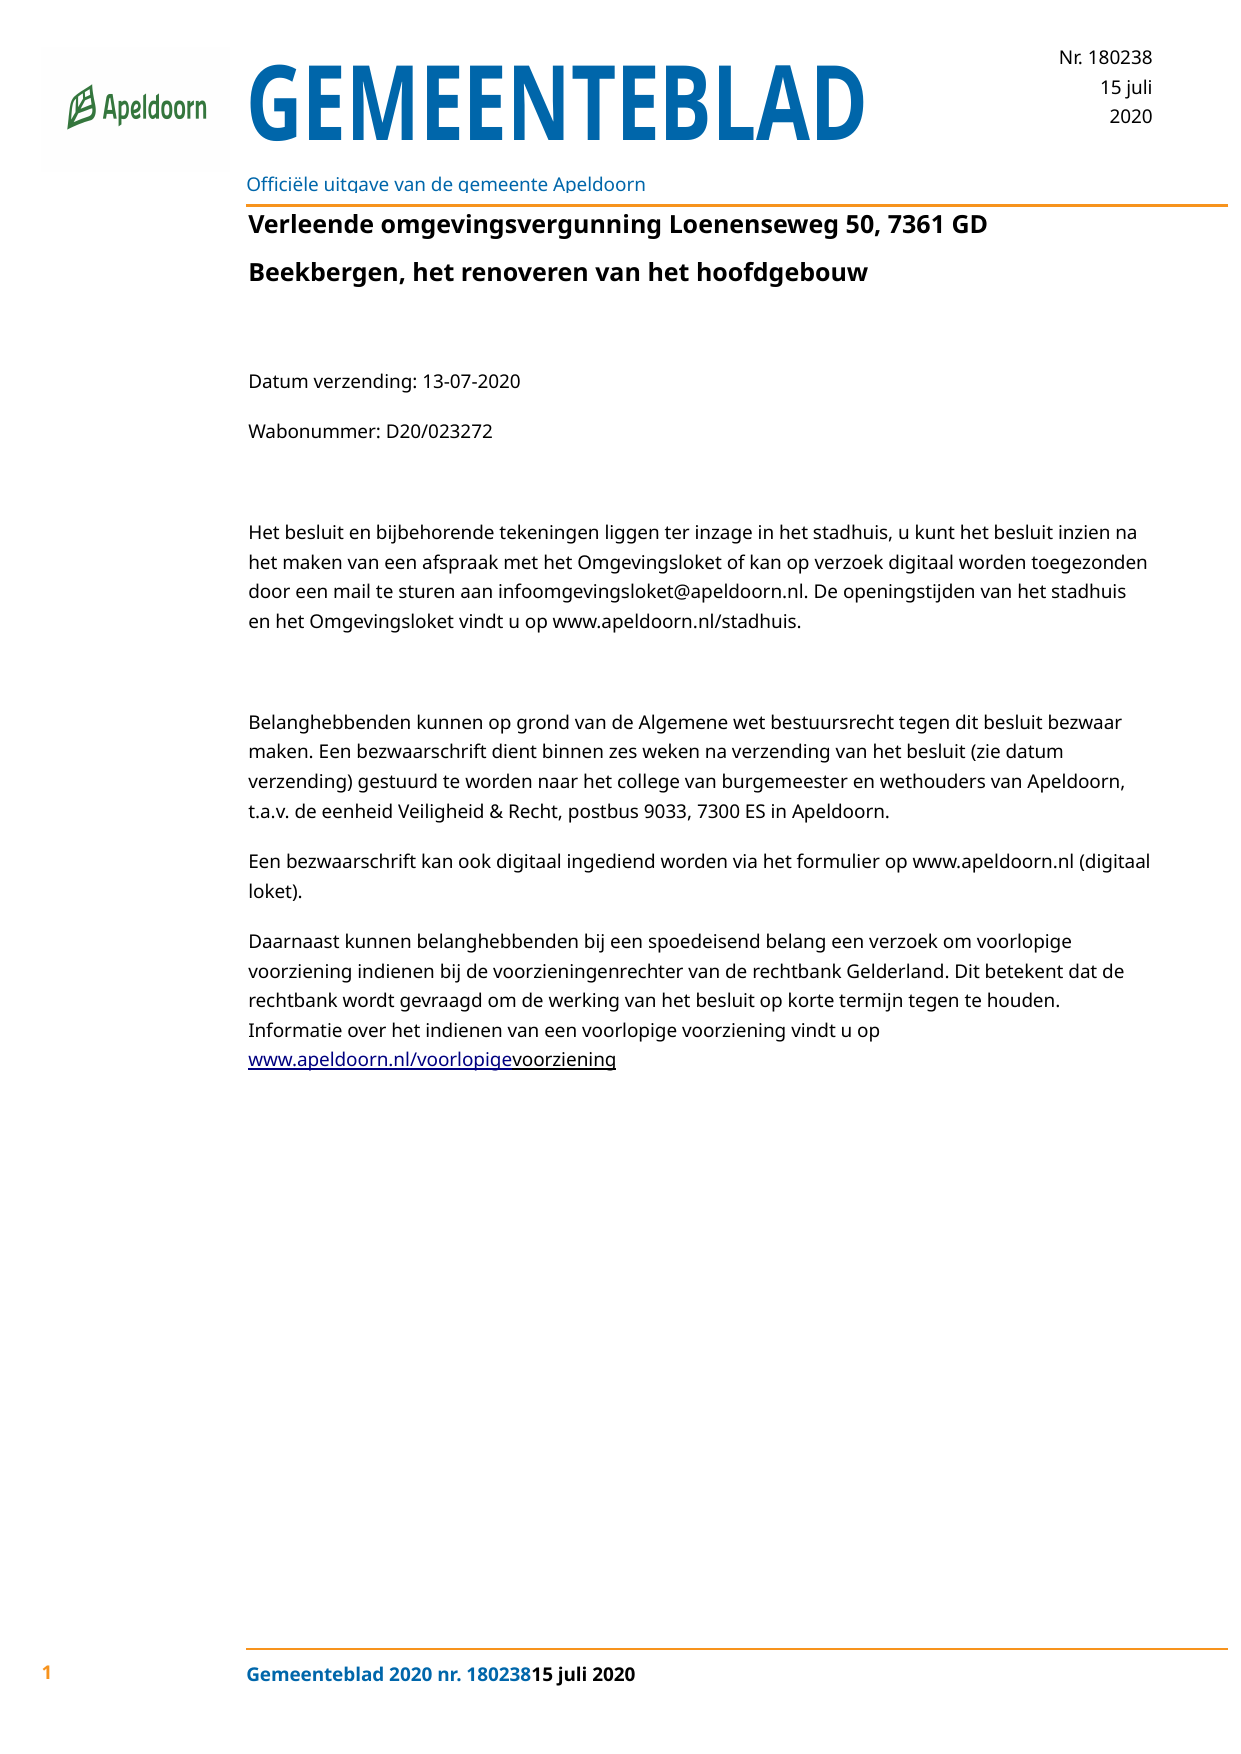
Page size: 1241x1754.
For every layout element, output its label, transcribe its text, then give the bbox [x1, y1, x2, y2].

text Belanghebbenden kunnen op grond van de Algemene wet bestuursrecht tegen dit besluit bezwaar maken. Een bezwaarschrift dient binnen zes weken na verzending van het besluit (zie datum verzending) gestuurd te worden naar het college van burgemeester en wethouders van Apeldoorn, t.a.v. de eenheid Veiligheid & Recht, postbus 9033, 7300 ES in Apeldoorn. [248, 709, 1152, 824]
text Het besluit en bijbehorende tekeningen liggen ter inzage in het stadhuis, u kunt het besluit inzien na het maken van een afspraak met het Omgevingsloket of kan op verzoek digitaal worden toegezonden door een mail te sturen aan infoomgevingsloket@apeldoorn.nl. De openingstijden van het stadhuis en het Omgevingsloket vindt u op www.apeldoorn.nl/stadhuis. [248, 519, 1152, 634]
text Daarnaast kunnen belanghebbenden bij een spoedeisend belang een verzoek om voorlopige voorziening indienen bij de voorzieningenrechter van de rechtbank Gelderland. Dit betekent dat de rechtbank wordt gevraagd om de werking van het besluit op korte termijn tegen te houden. Informatie over het indienen van een voorlopige voorziening vindt u op www.apeldoorn.nl/voorlopigevoorziening [248, 928, 1152, 1072]
text Datum verzending: 13-07-2020 [248, 368, 1152, 394]
text Wabonummer: D20/023272 [248, 419, 1152, 444]
picture [41, 47, 231, 172]
text Een bezwaarschrift kan ook digitaal ingediend worden via het formulier op www.apeldoorn.nl (digitaal loket). [248, 848, 1152, 904]
text Verleende omgevingsvergunning Loenenseweg 50, 7361 GD Beekbergen, het renoveren van het hoofdgebouw [248, 207, 1152, 288]
